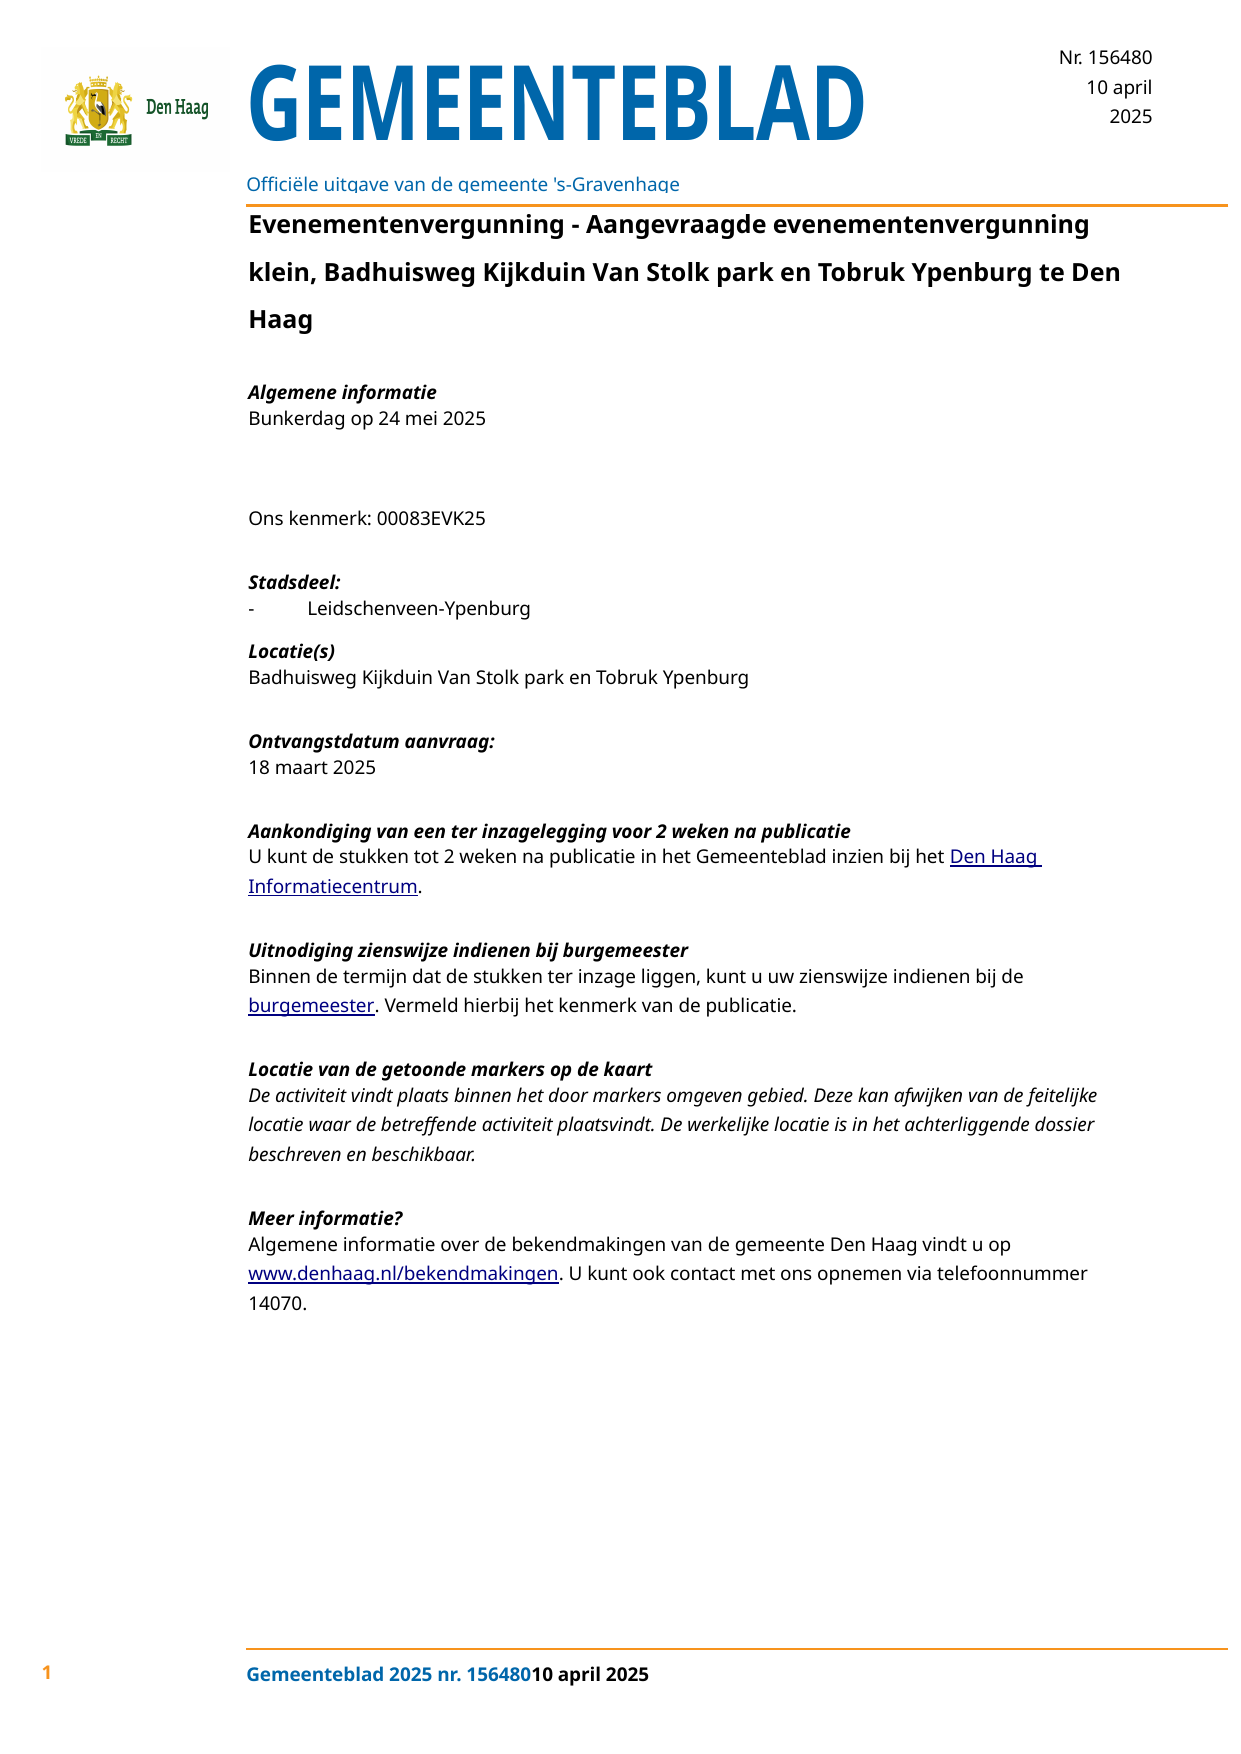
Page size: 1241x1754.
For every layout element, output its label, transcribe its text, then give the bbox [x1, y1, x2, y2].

text Evenementenvergunning - Aangevraagde evenementenvergunning klein, Badhuisweg Kijkduin Van Stolk park en Tobruk Ypenburg te Den Haag [248, 207, 1152, 336]
text De activiteit vindt plaats binnen het door markers omgeven gebied. Deze kan afwijken van de feitelijke locatie waar de betreffende activiteit plaatsvindt. De werkelijke locatie is in het achterliggende dossier beschreven en beschikbaar. [248, 1082, 1152, 1167]
text Meer informatie? [248, 1205, 1152, 1231]
text Ons kenmerk: 00083EVK25 [248, 506, 1152, 531]
text Uitnodiging zienswijze indienen bij burgemeester [248, 937, 1152, 963]
text Badhuisweg Kijkduin Van Stolk park en Tobruk Ypenburg [248, 664, 1152, 690]
text Algemene informatie [248, 379, 1152, 405]
text Binnen de termijn dat de stukken ter inzage liggen, kunt u uw zienswijze indienen bij de burgemeester. Vermeld hierbij het kenmerk van de publicatie. [248, 963, 1152, 1018]
list Leidschenveen-Ypenburg [248, 595, 1152, 621]
text Algemene informatie over de bekendmakingen van de gemeente Den Haag vindt u op www.denhaag.nl/bekendmakingen. U kunt ook contact met ons opnemen via telefoonnummer 14070. [248, 1231, 1152, 1316]
picture [41, 47, 231, 172]
text Aankondiging van een ter inzagelegging voor 2 weken na publicatie [248, 818, 1152, 843]
text U kunt de stukken tot 2 weken na publicatie in het Gemeenteblad inzien bij het Den Haag Informatiecentrum. [248, 843, 1152, 899]
text Locatie van de getoonde markers op de kaart [248, 1056, 1152, 1082]
text Bunkerdag op 24 mei 2025 [248, 405, 1152, 431]
text Ontvangstdatum aanvraag: [248, 728, 1152, 754]
text Locatie(s) [248, 638, 1152, 664]
text 18 maart 2025 [248, 754, 1152, 779]
text Stadsdeel: [248, 569, 1152, 595]
